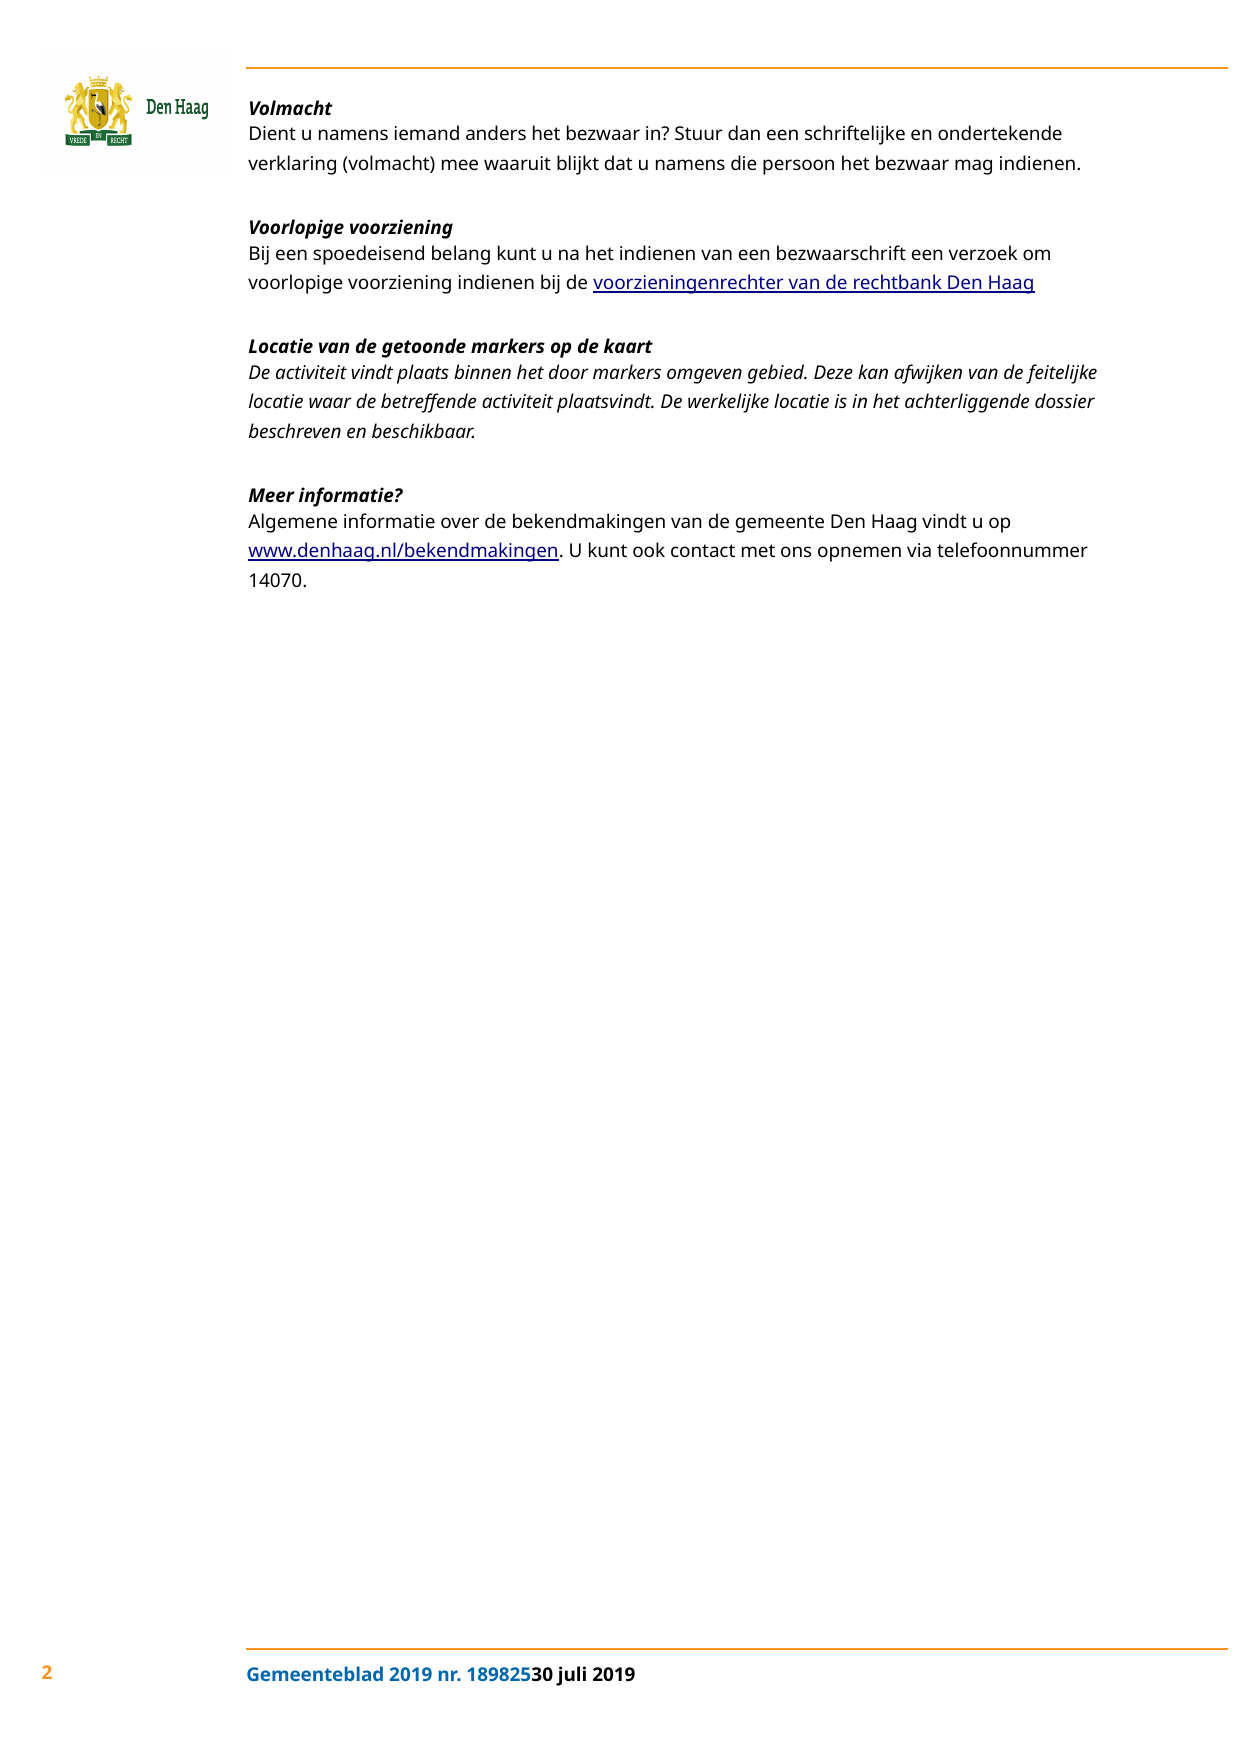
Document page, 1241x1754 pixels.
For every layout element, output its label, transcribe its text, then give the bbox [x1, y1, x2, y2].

text Locatie van de getoonde markers op de kaart [248, 333, 1152, 359]
text Volmacht [248, 95, 1152, 121]
text Algemene informatie over de bekendmakingen van de gemeente Den Haag vindt u op www.denhaag.nl/bekendmakingen. U kunt ook contact met ons opnemen via telefoonnummer 14070. [248, 508, 1152, 593]
text Dient u namens iemand anders het bezwaar in? Stuur dan een schriftelijke en ondertekende verklaring (volmacht) mee waaruit blijkt dat u namens die persoon het bezwaar mag indienen. [248, 121, 1152, 176]
text Meer informatie? [248, 482, 1152, 508]
picture [41, 47, 231, 172]
text Voorlopige voorziening [248, 214, 1152, 240]
text De activiteit vindt plaats binnen het door markers omgeven gebied. Deze kan afwijken van de feitelijke locatie waar de betreffende activiteit plaatsvindt. De werkelijke locatie is in het achterliggende dossier beschreven en beschikbaar. [248, 359, 1152, 444]
text Bij een spoedeisend belang kunt u na het indienen van een bezwaarschrift een verzoek om voorlopige voorziening indienen bij de voorzieningenrechter van de rechtbank Den Haag [248, 240, 1152, 295]
